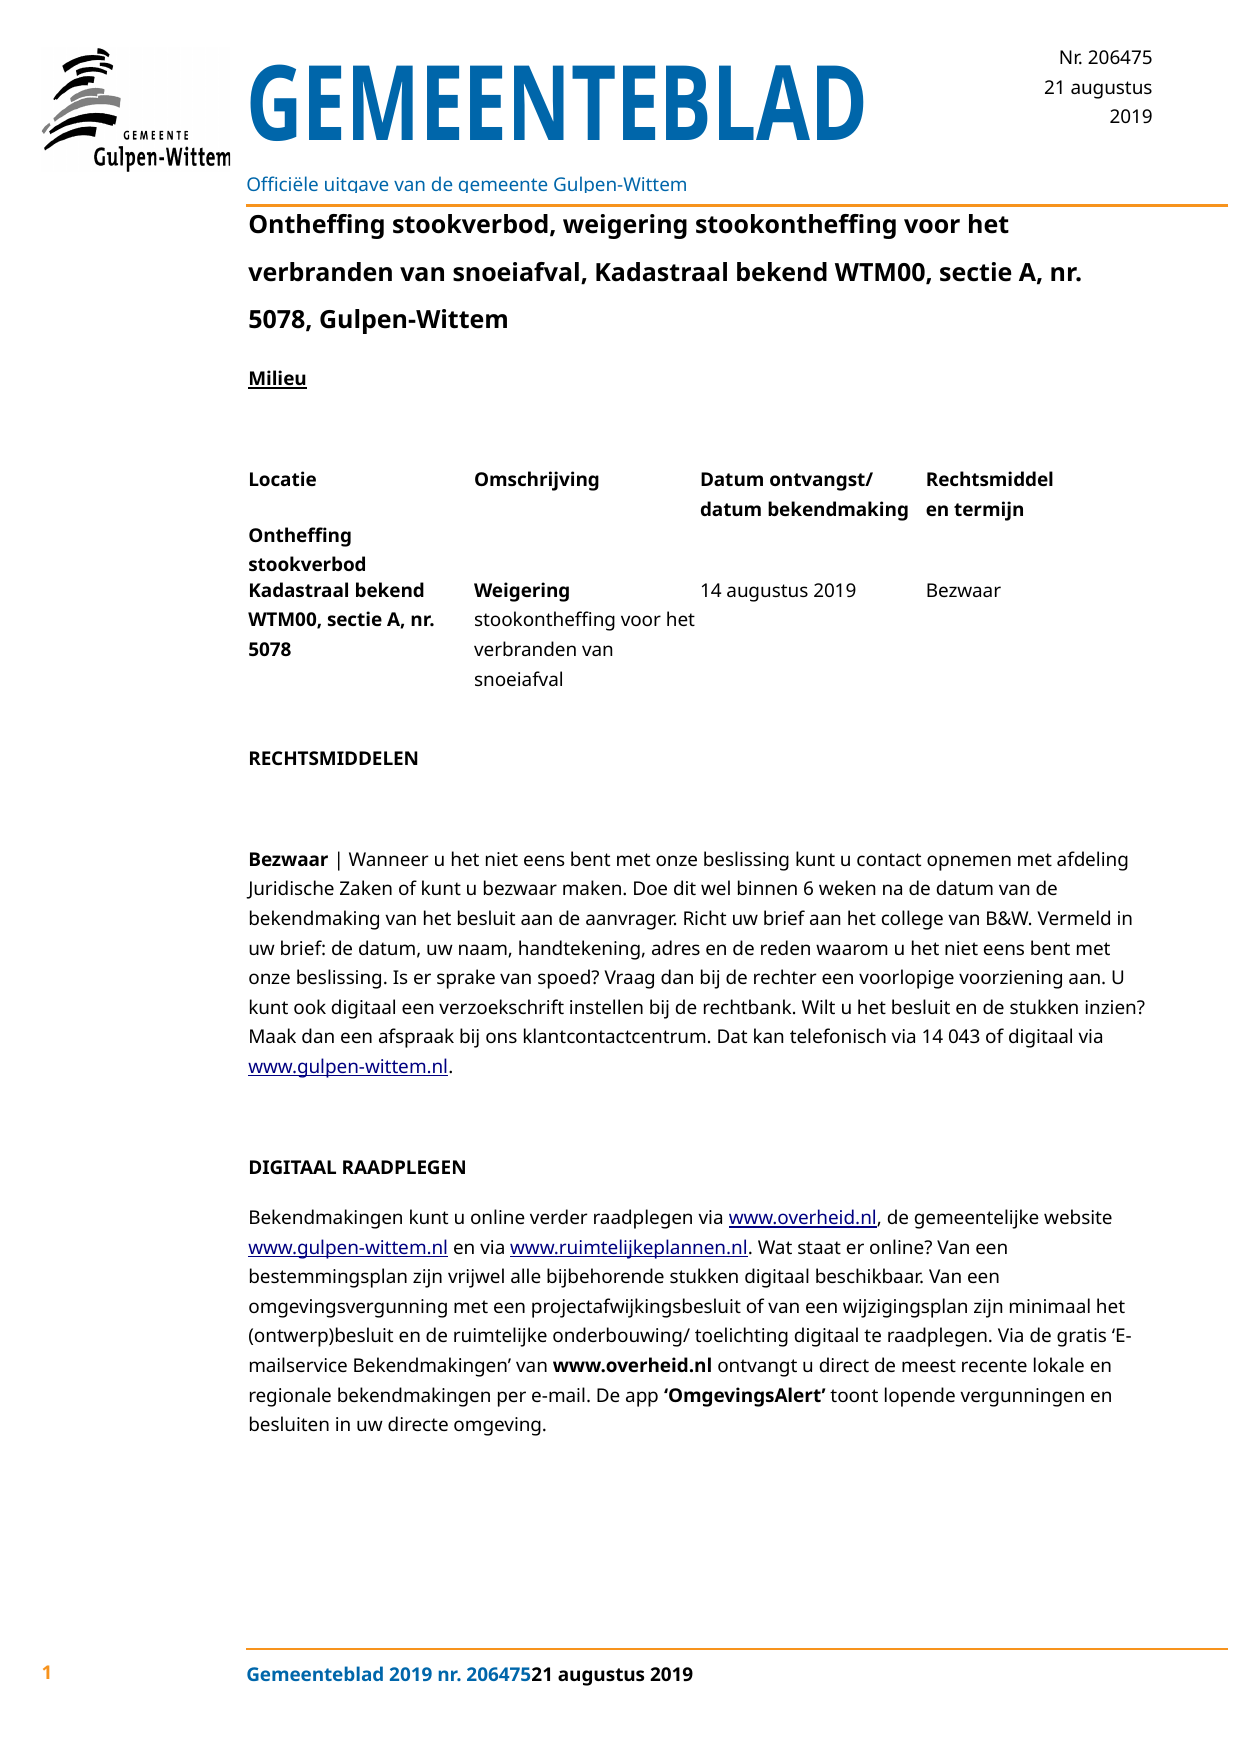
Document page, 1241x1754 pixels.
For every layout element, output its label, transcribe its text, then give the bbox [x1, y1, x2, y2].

text Bezwaar | Wanneer u het niet eens bent met onze beslissing kunt u contact opnemen met afdeling Juridische Zaken of kunt u bezwaar maken. Doe dit wel binnen 6 weken na de datum van de bekendmaking van het besluit aan de aanvrager. Richt uw brief aan het college van B&W. Vermeld in uw brief: de datum, uw naam, handtekening, adres en de reden waarom u het niet eens bent met onze beslissing. Is er sprake van spoed? Vraag dan bij de rechter een voorlopige voorziening aan. U kunt ook digitaal een verzoekschrift instellen bij de rechtbank. Wilt u het besluit en de stukken inzien? Maak dan een afspraak bij ons klantcontactcentrum. Dat kan telefonisch via 14 043 of digitaal via www.gulpen-wittem.nl. [248, 846, 1152, 1079]
text RECHTSMIDDELEN [248, 745, 1152, 771]
table_header Locatie [248, 466, 474, 522]
table_header Omschrijving [474, 466, 700, 522]
table_cell 14 augustus 2019 [700, 577, 926, 692]
table_cell Ontheffing stookverbod [248, 522, 474, 577]
table_cell [700, 522, 926, 577]
picture [41, 47, 231, 172]
text Bekendmakingen kunt u online verder raadplegen via www.overheid.nl, de gemeentelijke website www.gulpen-wittem.nl en via www.ruimtelijkeplannen.nl. Wat staat er online? Van een bestemmingsplan zijn vrijwel alle bijbehorende stukken digitaal beschikbaar. Van een omgevingsvergunning met een projectafwijkingsbesluit of van een wijzigingsplan zijn minimaal het (ontwerp)besluit en de ruimtelijke onderbouwing/ toelichting digitaal te raadplegen. Via de gratis ‘E-mailservice Bekendmakingen’ van www.overheid.nl ontvangt u direct de meest recente lokale en regionale bekendmakingen per e-mail. De app ‘OmgevingsAlert’ toont lopende vergunningen en besluiten in uw directe omgeving. [248, 1204, 1152, 1437]
table_cell Weigering stookontheffing voor het verbranden van snoeiafval [474, 577, 700, 692]
table_cell Bezwaar [926, 577, 1152, 692]
table_cell [474, 522, 700, 577]
table_cell [926, 522, 1152, 577]
table_header Rechtsmiddel en termijn [926, 466, 1152, 522]
table_cell Kadastraal bekend WTM00, sectie A, nr. 5078 [248, 577, 474, 692]
table_header Datum ontvangst/ datum bekendmaking [700, 466, 926, 522]
text DIGITAAL RAADPLEGEN [248, 1154, 1152, 1180]
text Ontheffing stookverbod, weigering stookontheffing voor het verbranden van snoeiafval, Kadastraal bekend WTM00, sectie A, nr. 5078, Gulpen-Wittem [248, 207, 1152, 336]
text Milieu [248, 366, 1152, 391]
